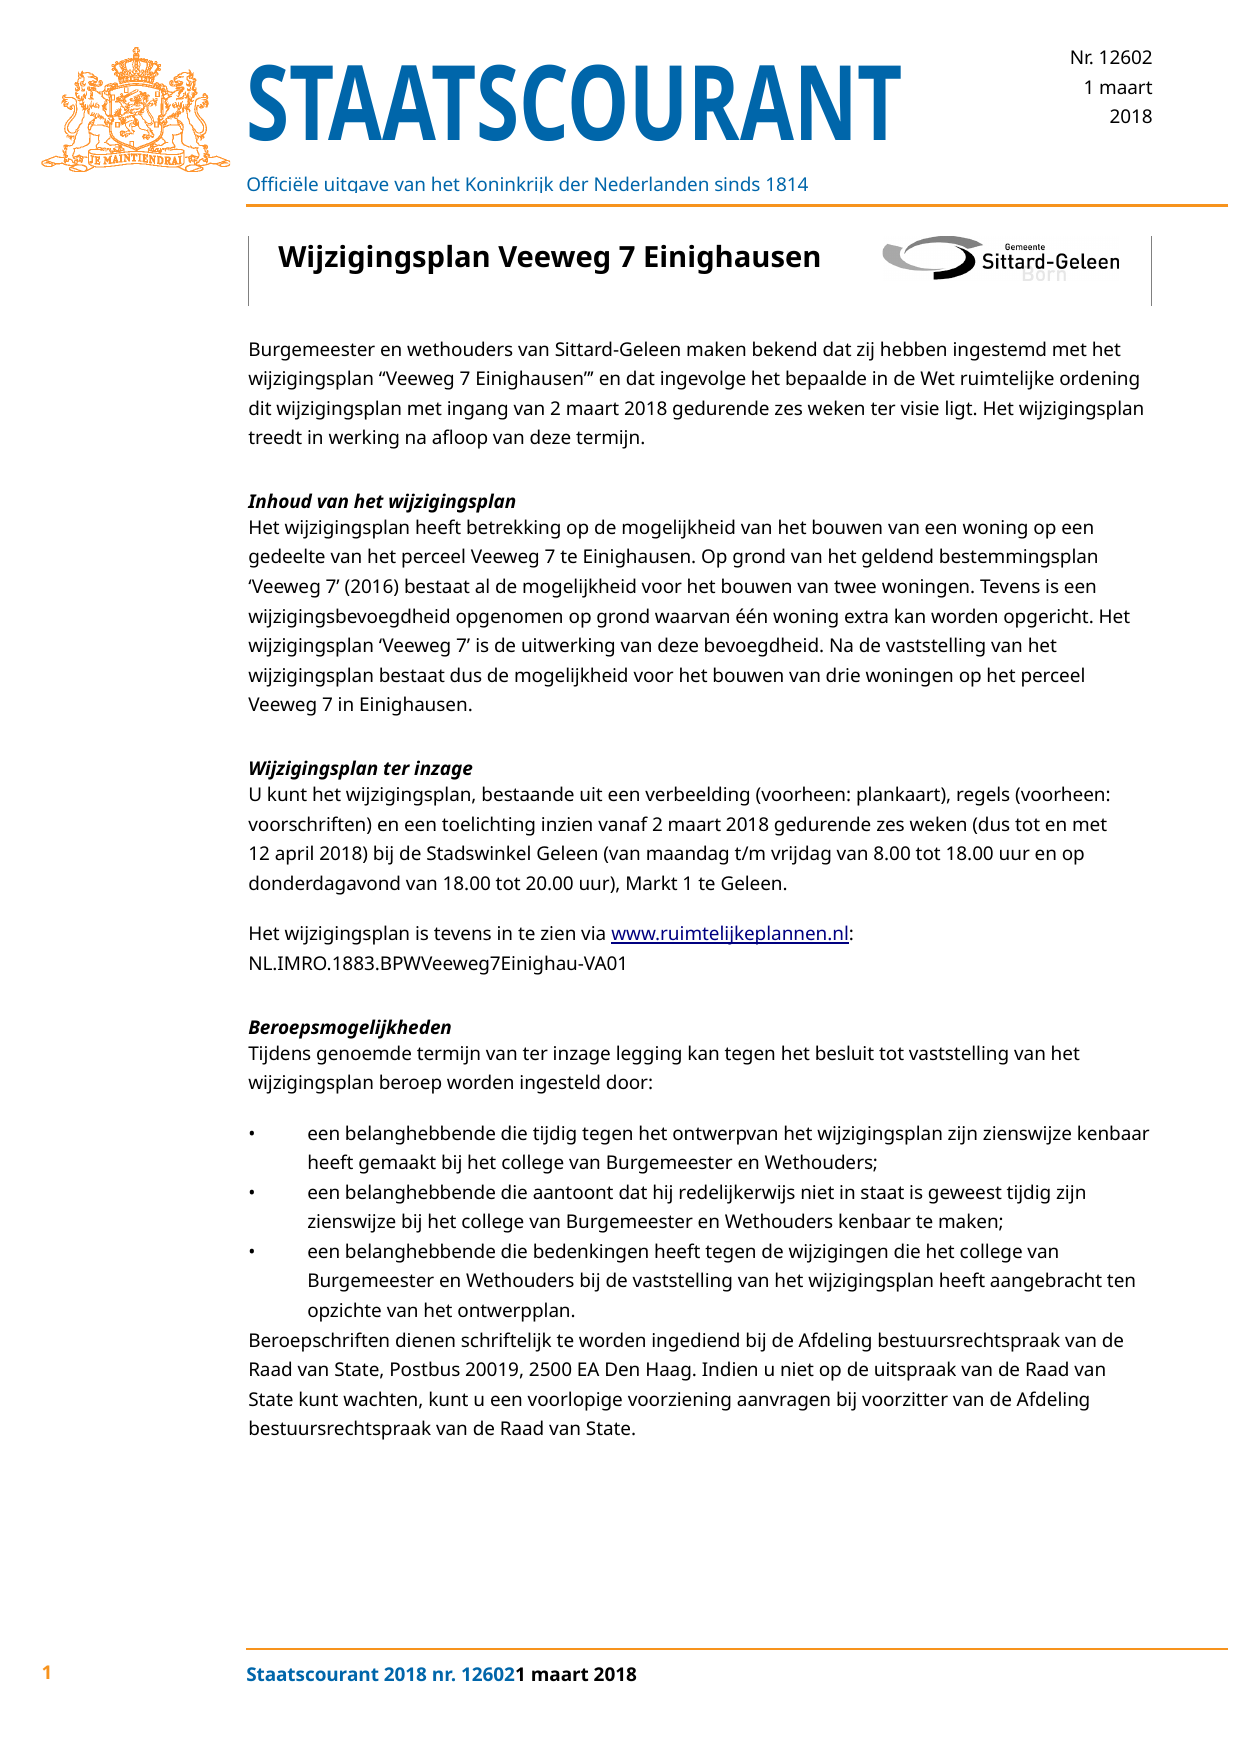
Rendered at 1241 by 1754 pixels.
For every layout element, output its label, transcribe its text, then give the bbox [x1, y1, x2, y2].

text Burgemeester en wethouders van Sittard-Geleen maken bekend dat zij hebben ingestemd met het wijzigingsplan “Veeweg 7 Einighausen”’ en dat ingevolge het bepaalde in de Wet ruimtelijke ordening dit wijzigingsplan met ingang van 2 maart 2018 gedurende zes weken ter visie ligt. Het wijzigingsplan treedt in werking na afloop van deze termijn. [248, 336, 1152, 450]
text Tijdens genoemde termijn van ter inzage legging kan tegen het besluit tot vaststelling van het wijzigingsplan beroep worden ingesteld door: [248, 1040, 1152, 1095]
text Wijzigingsplan ter inzage [248, 756, 1152, 781]
text U kunt het wijzigingsplan, bestaande uit een verbeelding (voorheen: plankaart), regels (voorheen: voorschriften) en een toelichting inzien vanaf 2 maart 2018 gedurende zes weken (dus tot en met 12 april 2018) bij de Stadswinkel Geleen (van maandag t/m vrijdag van 8.00 tot 18.00 uur en op donderdagavond van 18.00 tot 20.00 uur), Markt 1 te Geleen. [248, 781, 1152, 896]
list een belanghebbende die tijdig tegen het ontwerpvan het wijzigingsplan zijn zienswijze kenbaar heeft gemaakt bij het college van Burgemeester en Wethouders; [248, 1120, 1152, 1175]
text Beroepsmogelijkheden [248, 1014, 1152, 1040]
text Het wijzigingsplan is tevens in te zien via www.ruimtelijkeplannen.nl: NL.IMRO.1883.BPWVeeweg7Einighau-VA01 [248, 921, 1152, 976]
picture [41, 47, 231, 172]
table_header [850, 236, 1151, 306]
list een belanghebbende die bedenkingen heeft tegen de wijzigingen die het college van Burgemeester en Wethouders bij de vaststelling van het wijzigingsplan heeft aangebracht ten opzichte van het ontwerpplan. [248, 1238, 1152, 1323]
table_header Wijzigingsplan Veeweg 7 Einighausen [249, 236, 850, 306]
text Inhoud van het wijzigingsplan [248, 488, 1152, 514]
picture [882, 236, 1119, 281]
list een belanghebbende die aantoont dat hij redelijkerwijs niet in staat is geweest tijdig zijn zienswijze bij het college van Burgemeester en Wethouders kenbaar te maken; [248, 1179, 1152, 1234]
text Het wijzigingsplan heeft betrekking op de mogelijkheid van het bouwen van een woning op een gedeelte van het perceel Veeweg 7 te Einighausen. Op grond van het geldend bestemmingsplan ‘Veeweg 7’ (2016) bestaat al de mogelijkheid voor het bouwen van twee woningen. Tevens is een wijzigingsbevoegdheid opgenomen op grond waarvan één woning extra kan worden opgericht. Het wijzigingsplan ‘Veeweg 7’ is de uitwerking van deze bevoegdheid. Na de vaststelling van het wijzigingsplan bestaat dus de mogelijkheid voor het bouwen van drie woningen op het perceel Veeweg 7 in Einighausen. [248, 514, 1152, 717]
text Beroepschriften dienen schriftelijk te worden ingediend bij de Afdeling bestuursrechtspraak van de Raad van State, Postbus 20019, 2500 EA Den Haag. Indien u niet op de uitspraak van de Raad van State kunt wachten, kunt u een voorlopige voorziening aanvragen bij voorzitter van de Afdeling bestuursrechtspraak van de Raad van State. [248, 1327, 1152, 1441]
